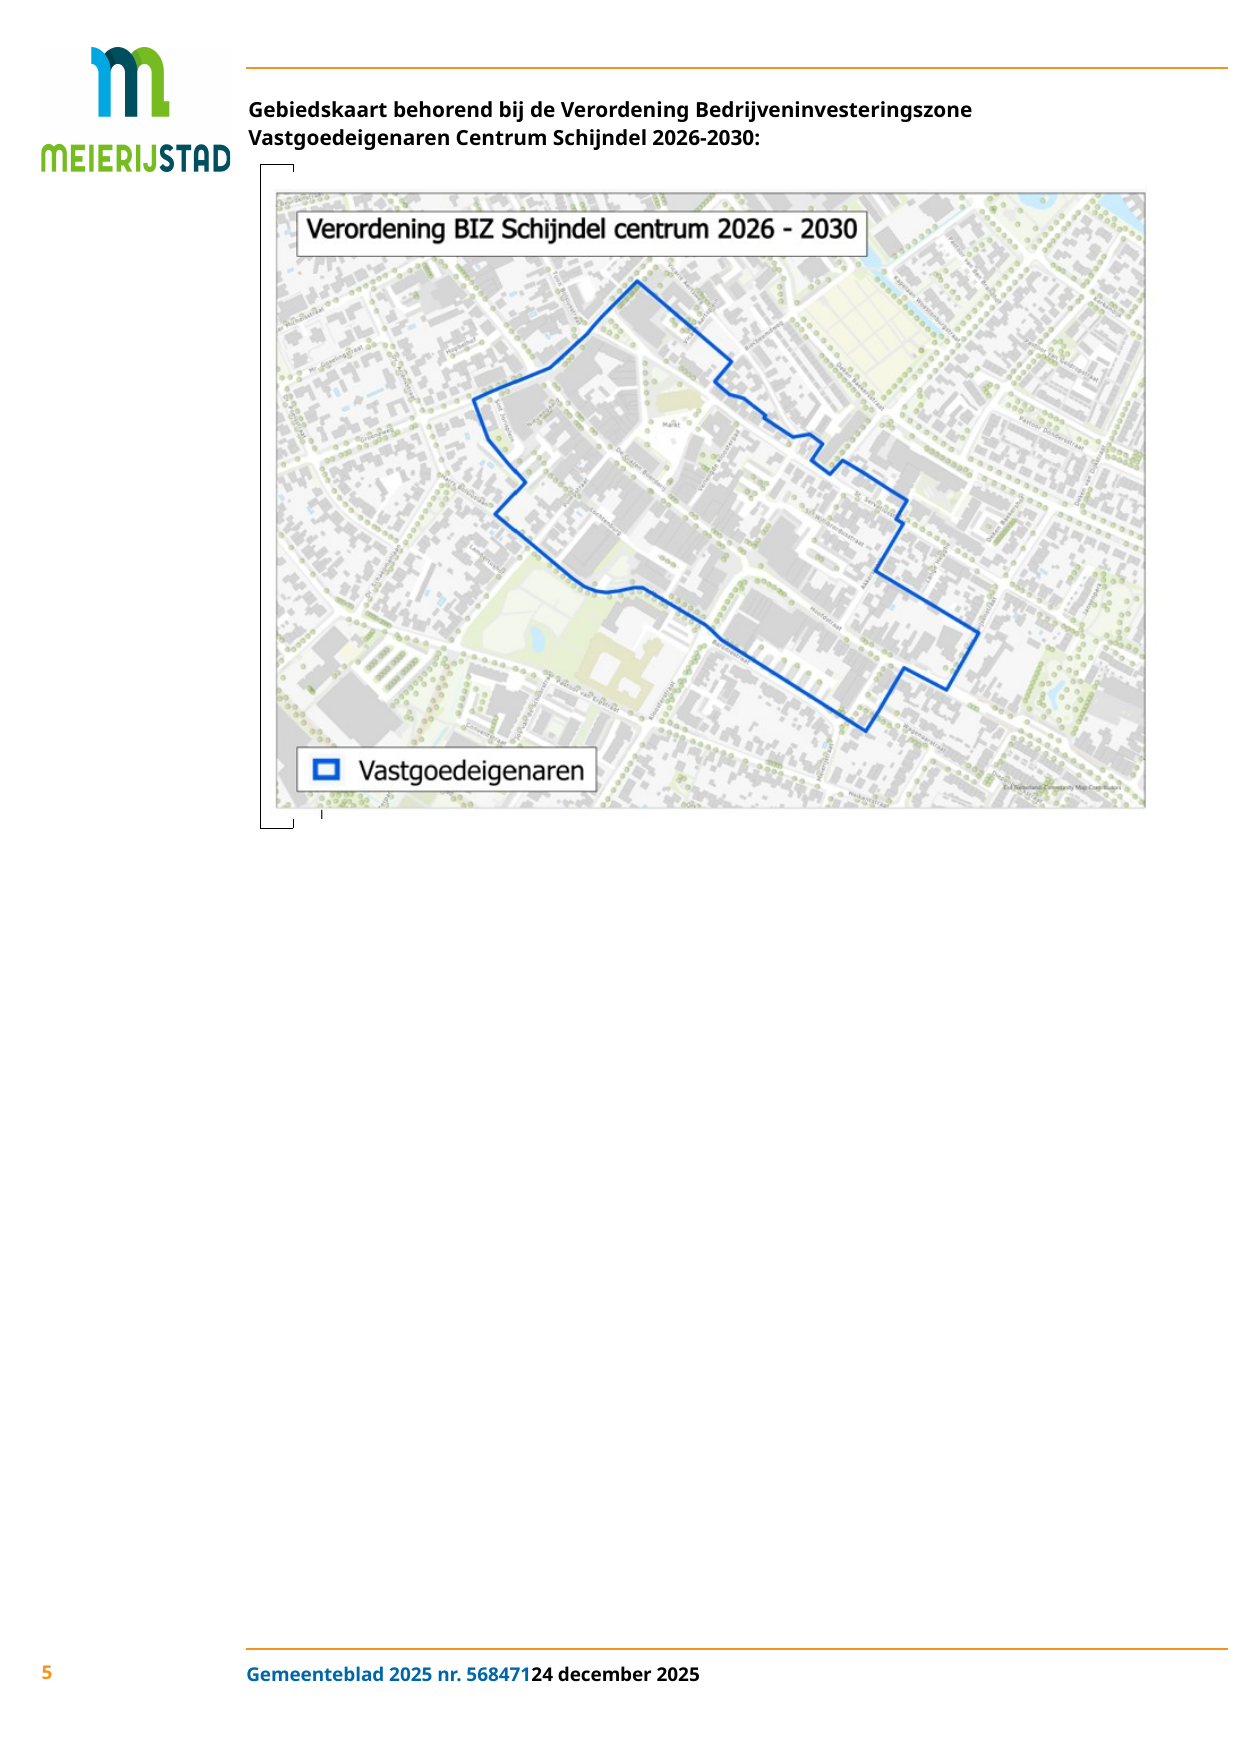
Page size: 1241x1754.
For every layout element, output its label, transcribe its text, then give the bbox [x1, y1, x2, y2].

text Gebiedskaart behorend bij de Verordening Bedrijveninvesteringszone Vastgoedeigenaren Centrum Schijndel 2026-2030: [248, 95, 1152, 152]
picture [41, 47, 231, 172]
picture [268, 172, 1173, 819]
